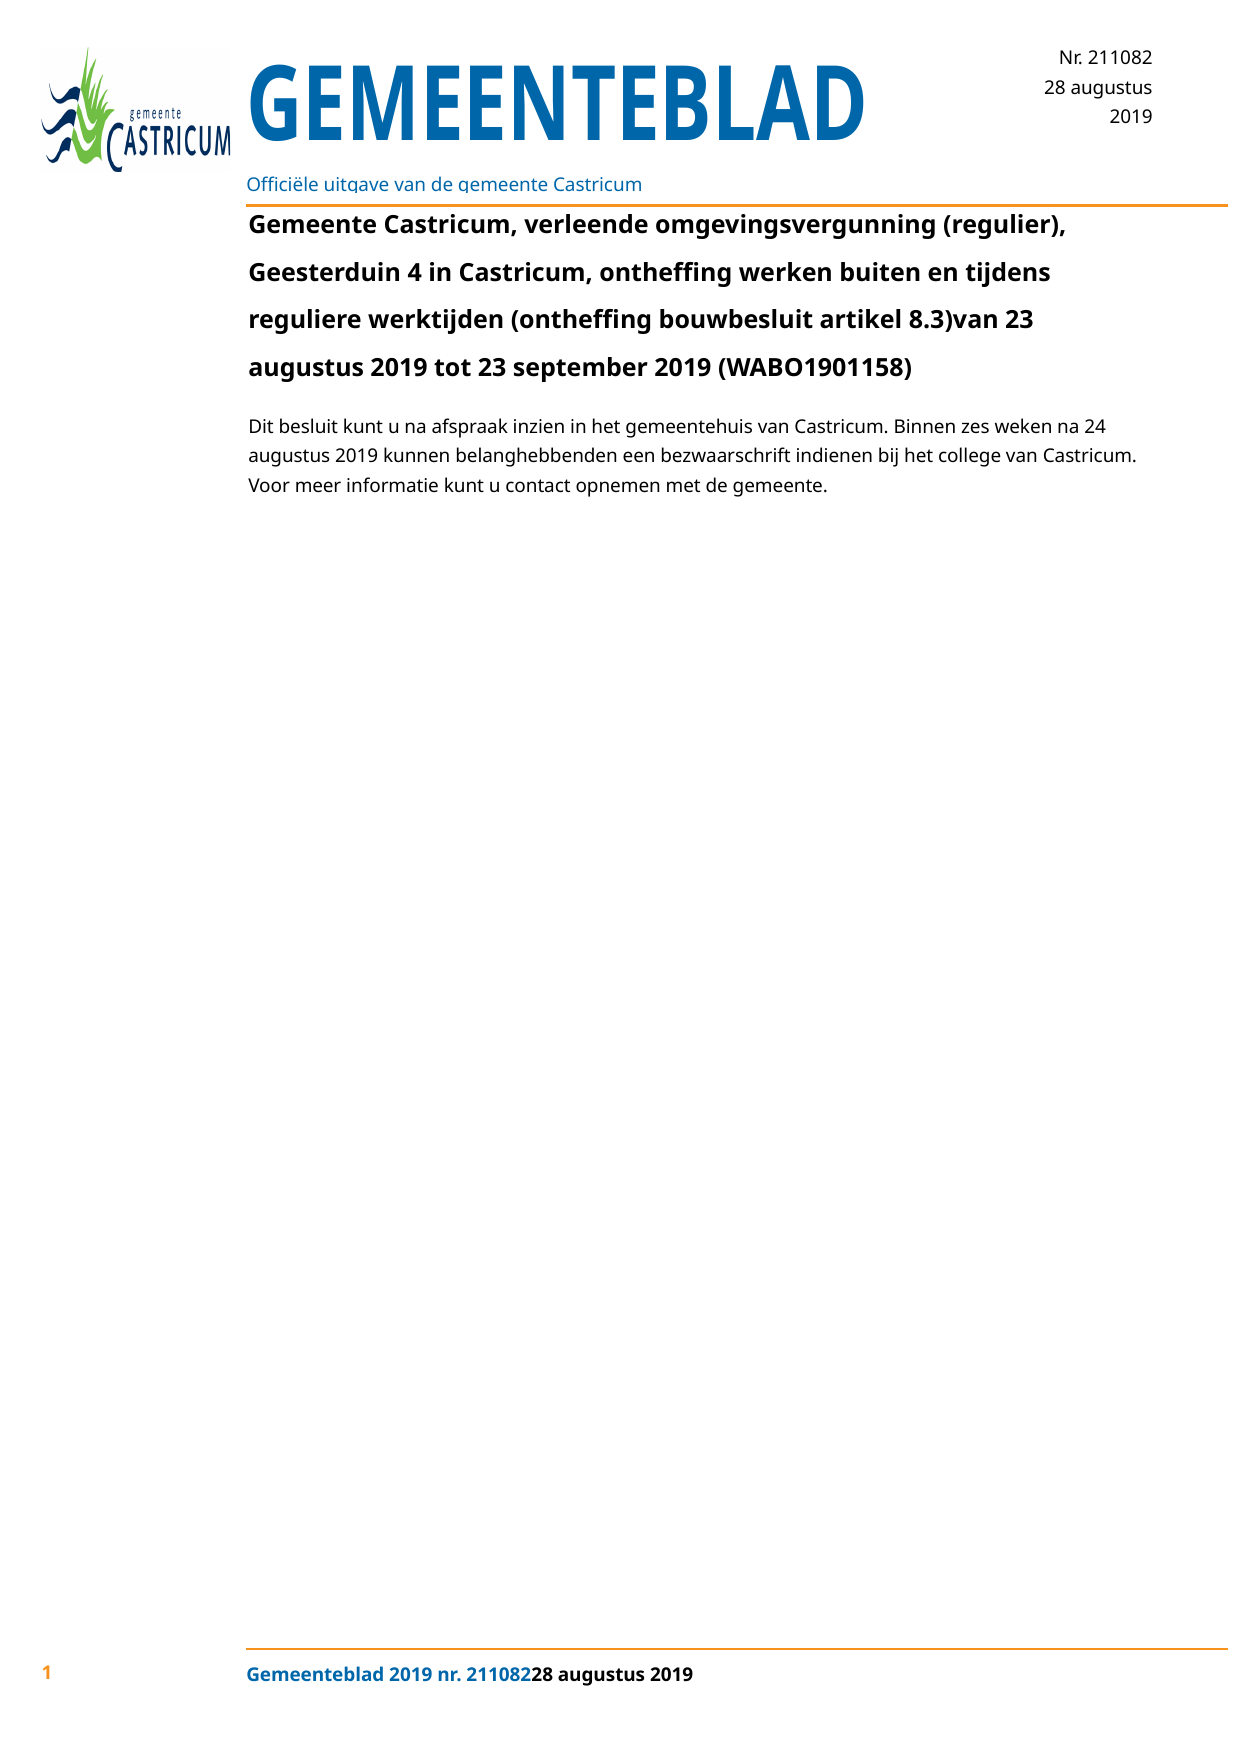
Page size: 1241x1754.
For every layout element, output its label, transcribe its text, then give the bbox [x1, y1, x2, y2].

text Gemeente Castricum, verleende omgevingsvergunning (regulier), Geesterduin 4 in Castricum, ontheffing werken buiten en tijdens reguliere werktijden (ontheffing bouwbesluit artikel 8.3)van 23 augustus 2019 tot 23 september 2019 (WABO1901158) [248, 207, 1152, 384]
picture [41, 47, 231, 172]
text Dit besluit kunt u na afspraak inzien in het gemeentehuis van Castricum. Binnen zes weken na 24 augustus 2019 kunnen belanghebbenden een bezwaarschrift indienen bij het college van Castricum. Voor meer informatie kunt u contact opnemen met de gemeente. [248, 413, 1152, 498]
